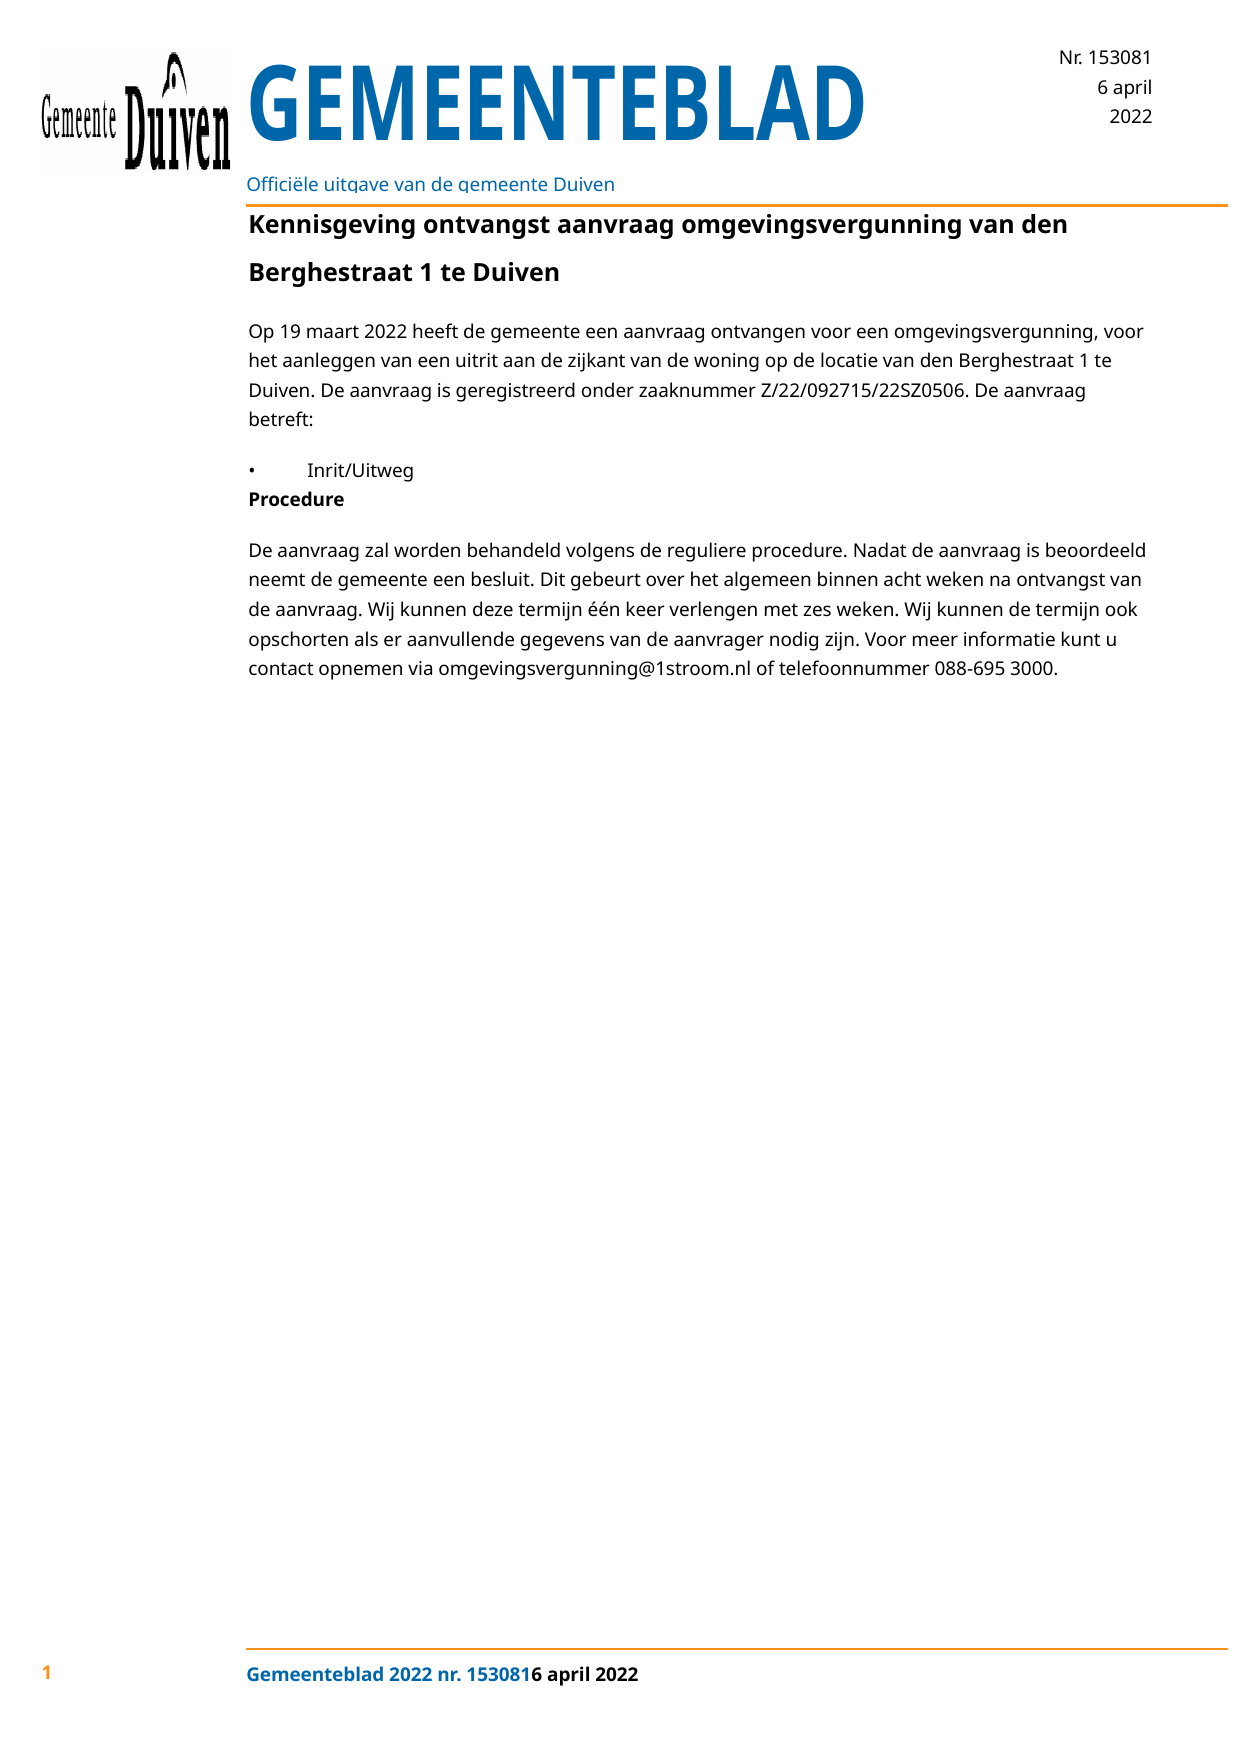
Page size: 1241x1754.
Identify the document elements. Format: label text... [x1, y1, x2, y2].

picture [41, 47, 231, 172]
text Kennisgeving ontvangst aanvraag omgevingsvergunning van den Berghestraat 1 te Duiven [248, 207, 1152, 288]
text Procedure [248, 487, 1152, 512]
text Op 19 maart 2022 heeft de gemeente een aanvraag ontvangen voor een omgevingsvergunning, voor het aanleggen van een uitrit aan de zijkant van de woning op de locatie van den Berghestraat 1 te Duiven. De aanvraag is geregistreerd onder zaaknummer Z/22/092715/22SZ0506. De aanvraag betreft: [248, 318, 1152, 432]
list Inrit/Uitweg [248, 457, 1152, 483]
text De aanvraag zal worden behandeld volgens de reguliere procedure. Nadat de aanvraag is beoordeeld neemt de gemeente een besluit. Dit gebeurt over het algemeen binnen acht weken na ontvangst van de aanvraag. Wij kunnen deze termijn één keer verlengen met zes weken. Wij kunnen de termijn ook opschorten als er aanvullende gegevens van de aanvrager nodig zijn. Voor meer informatie kunt u contact opnemen via omgevingsvergunning@1stroom.nl of telefoonnummer 088-695 3000. [248, 537, 1152, 681]
